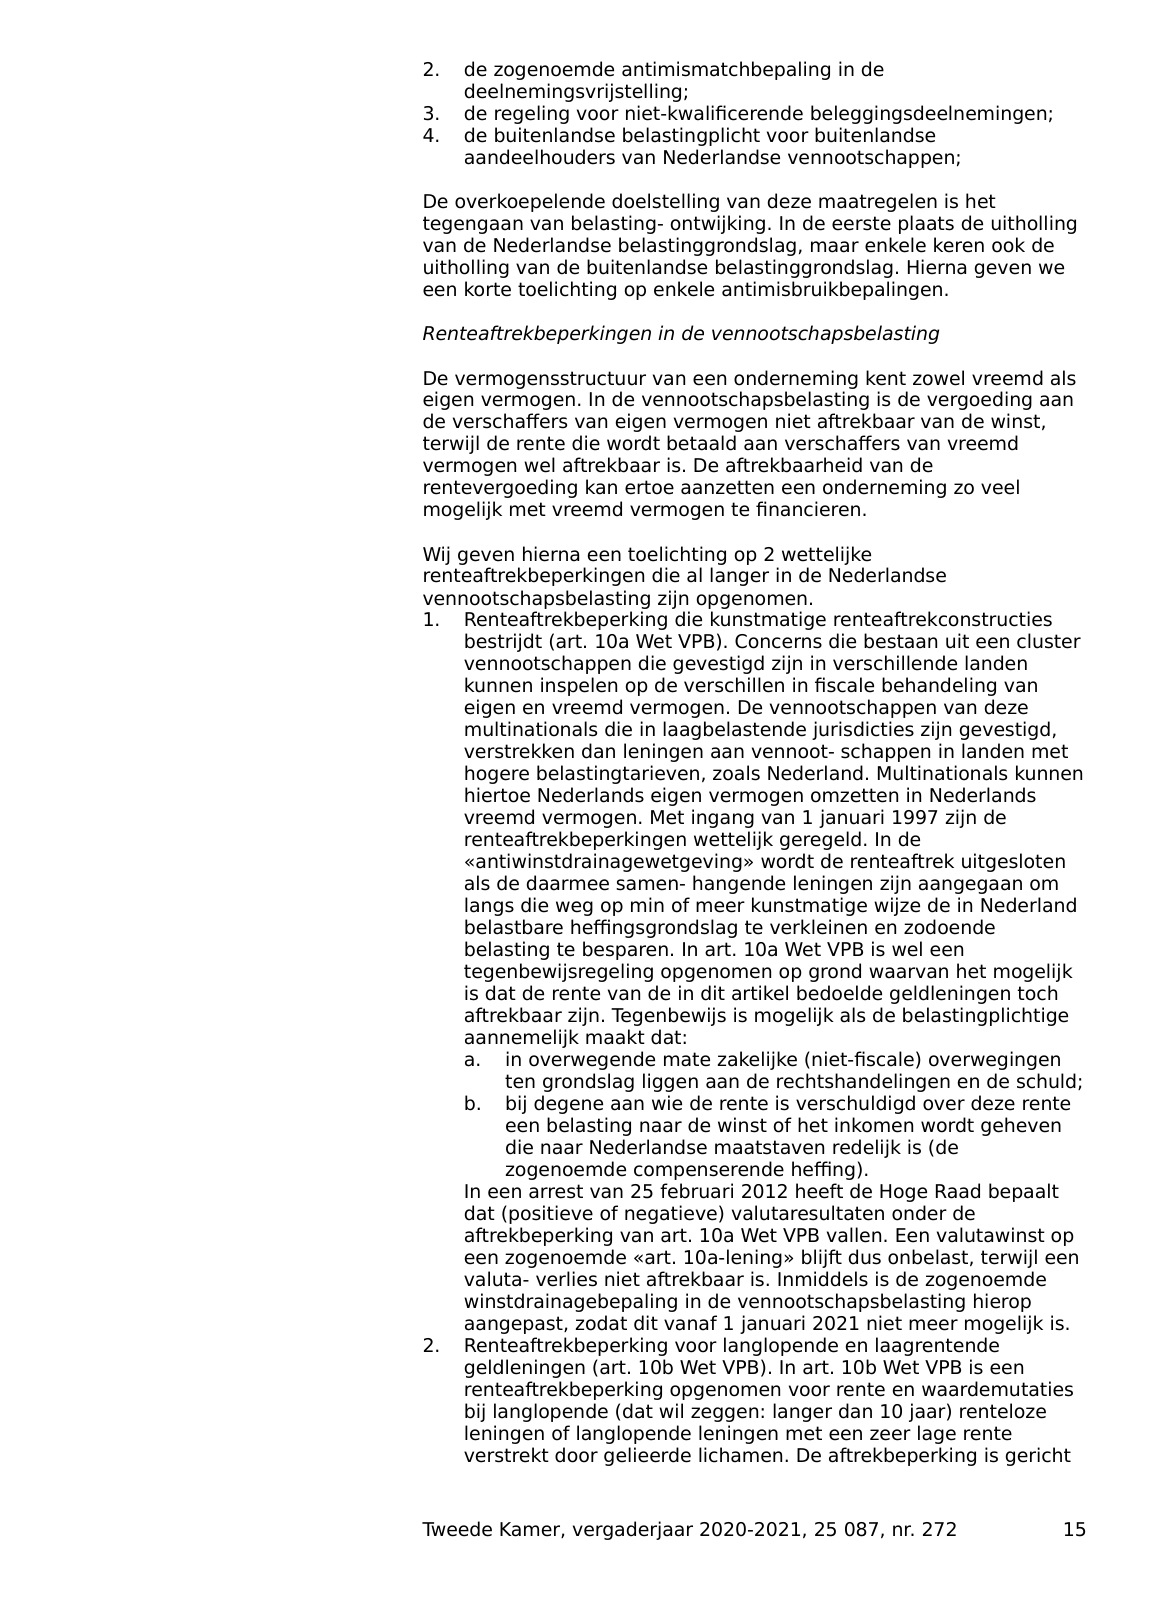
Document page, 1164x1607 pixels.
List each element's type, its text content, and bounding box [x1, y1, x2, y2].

text 1. Renteaftrekbeperking die kunstmatige renteaftrekconstructies bestrijdt (art. 10a Wet VPB). Concerns die bestaan uit een cluster vennootschappen die gevestigd zijn in verschillende landen kunnen inspelen op de verschillen in fiscale behandeling van eigen en vreemd vermogen. De vennootschappen van deze multinationals die in laagbelastende jurisdicties zijn gevestigd, verstrekken dan leningen aan vennoot- schappen in landen met hogere belastingtarieven, zoals Nederland. Multinationals kunnen hiertoe Nederlands eigen vermogen omzetten in Nederlands vreemd vermogen. Met ingang van 1 januari 1997 zijn de renteaftrekbeperkingen wettelijk geregeld. In de «antiwinstdrainagewetgeving» wordt de renteaftrek uitgesloten als de daarmee samen- hangende leningen zijn aangegaan om langs die weg op min of meer kunstmatige wijze de in Nederland belastbare heffingsgrondslag te verkleinen en zodoende belasting te besparen. In art. 10a Wet VPB is wel een tegenbewijsregeling opgenomen op grond waarvan het mogelijk is dat de rente van de in dit artikel bedoelde geldleningen toch aftrekbaar zijn. Tegenbewijs is mogelijk als de belastingplichtige aannemelijk maakt dat: [422, 609, 1087, 1049]
subtitle Renteaftrekbeperkingen in de vennootschapsbelasting [422, 323, 1087, 345]
text b. bij degene aan wie de rente is verschuldigd over deze rente een belasting naar de winst of het inkomen wordt geheven die naar Nederlandse maatstaven redelijk is (de zogenoemde compenserende heffing). [464, 1093, 1087, 1181]
text Wij geven hierna een toelichting op 2 wettelijke renteaftrekbeperkingen die al langer in de Nederlandse vennootschapsbelasting zijn opgenomen. [422, 543, 1087, 609]
text a. in overwegende mate zakelijke (niet-fiscale) overwegingen ten grondslag liggen aan de rechtshandelingen en de schuld; [464, 1049, 1087, 1093]
text 4. de buitenlandse belastingplicht voor buitenlandse aandeelhouders van Nederlandse vennootschappen; [422, 125, 1087, 169]
text De vermogensstructuur van een onderneming kent zowel vreemd als eigen vermogen. In de vennootschapsbelasting is de vergoeding aan de verschaffers van eigen vermogen niet aftrekbaar van de winst, terwijl de rente die wordt betaald aan verschaffers van vreemd vermogen wel aftrekbaar is. De aftrekbaarheid van de rentevergoeding kan ertoe aanzetten een onderneming zo veel mogelijk met vreemd vermogen te financieren. [422, 367, 1087, 521]
text De overkoepelende doelstelling van deze maatregelen is het tegengaan van belasting- ontwijking. In de eerste plaats de uitholling van de Nederlandse belastinggrondslag, maar enkele keren ook de uitholling van de buitenlandse belastinggrondslag. Hierna geven we een korte toelichting op enkele antimisbruikbepalingen. [422, 191, 1087, 301]
text 3. de regeling voor niet-kwalificerende beleggingsdeelnemingen; [422, 103, 1087, 125]
text 2. Renteaftrekbeperking voor langlopende en laagrentende geldleningen (art. 10b Wet VPB). In art. 10b Wet VPB is een renteaftrekbeperking opgenomen voor rente en waardemutaties bij langlopende (dat wil zeggen: langer dan 10 jaar) renteloze leningen of langlopende leningen met een zeer lage rente verstrekt door gelieerde lichamen. De aftrekbeperking is gericht [422, 1335, 1087, 1467]
text In een arrest van 25 februari 2012 heeft de Hoge Raad bepaalt dat (positieve of negatieve) valutaresultaten onder de aftrekbeperking van art. 10a Wet VPB vallen. Een valutawinst op een zogenoemde «art. 10a-lening» blijft dus onbelast, terwijl een valuta- verlies niet aftrekbaar is. Inmiddels is de zogenoemde winstdrainagebepaling in de vennootschapsbelasting hierop aangepast, zodat dit vanaf 1 januari 2021 niet meer mogelijk is. [464, 1181, 1087, 1335]
text 2. de zogenoemde antimismatchbepaling in de deelnemingsvrijstelling; [422, 59, 1087, 103]
